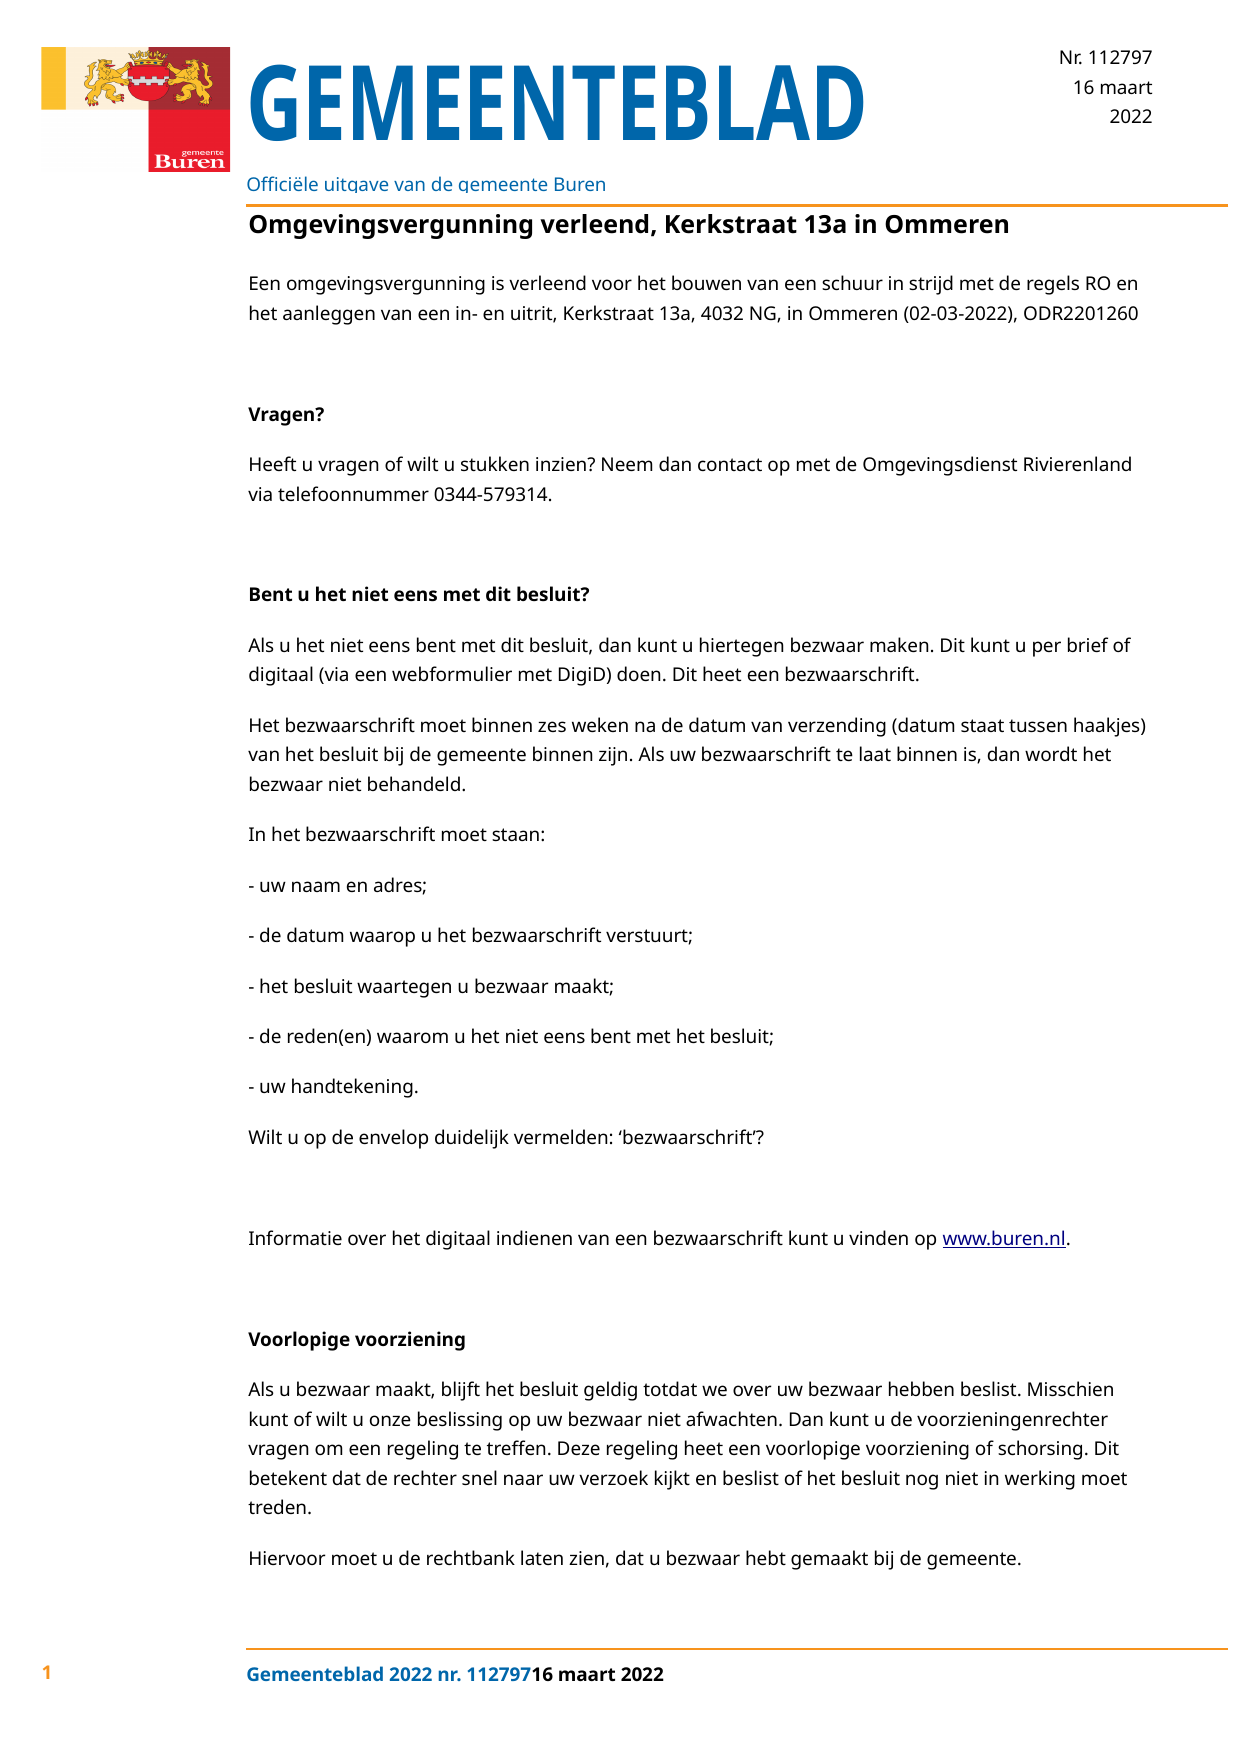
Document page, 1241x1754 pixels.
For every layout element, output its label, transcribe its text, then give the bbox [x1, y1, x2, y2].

text - uw naam en adres; [248, 872, 1152, 898]
text Informatie over het digitaal indienen van een bezwaarschrift kunt u vinden op www.buren.nl. [248, 1225, 1152, 1251]
text Als u het niet eens bent met dit besluit, dan kunt u hiertegen bezwaar maken. Dit kunt u per brief of digitaal (via een webformulier met DigiD) doen. Dit heet een bezwaarschrift. [248, 632, 1152, 687]
text Bent u het niet eens met dit besluit? [248, 582, 1152, 607]
text - het besluit waartegen u bezwaar maakt; [248, 973, 1152, 998]
text Omgevingsvergunning verleend, Kerkstraat 13a in Ommeren [248, 207, 1152, 241]
text - de datum waarop u het bezwaarschrift verstuurt; [248, 922, 1152, 948]
text - de reden(en) waarom u het niet eens bent met het besluit; [248, 1023, 1152, 1049]
text Een omgevingsvergunning is verleend voor het bouwen van een schuur in strijd met de regels RO en het aanleggen van een in- en uitrit, Kerkstraat 13a, 4032 NG, in Ommeren (02-03-2022), ODR2201260 [248, 270, 1152, 326]
text Het bezwaarschrift moet binnen zes weken na de datum van verzending (datum staat tussen haakjes) van het besluit bij de gemeente binnen zijn. Als uw bezwaarschrift te laat binnen is, dan wordt het bezwaar niet behandeld. [248, 712, 1152, 797]
text Voorlopige voorziening [248, 1326, 1152, 1351]
text Als u bezwaar maakt, blijft het besluit geldig totdat we over uw bezwaar hebben beslist. Misschien kunt of wilt u onze beslissing op uw bezwaar niet afwachten. Dan kunt u de voorzieningenrechter vragen om een regeling te treffen. Deze regeling heet een voorlopige voorziening of schorsing. Dit betekent dat de rechter snel naar uw verzoek kijkt en beslist of het besluit nog niet in werking moet treden. [248, 1376, 1152, 1520]
text Vragen? [248, 401, 1152, 426]
text Hiervoor moet u de rechtbank laten zien, dat u bezwaar hebt gemaakt bij de gemeente. [248, 1545, 1152, 1571]
text Wilt u op de envelop duidelijk vermelden: ‘bezwaarschrift’? [248, 1124, 1152, 1150]
text In het bezwaarschrift moet staan: [248, 822, 1152, 847]
text Heeft u vragen of wilt u stukken inzien? Neem dan contact op met de Omgevingsdienst Rivierenland via telefoonnummer 0344-579314. [248, 451, 1152, 506]
picture [41, 47, 231, 172]
text - uw handtekening. [248, 1074, 1152, 1099]
